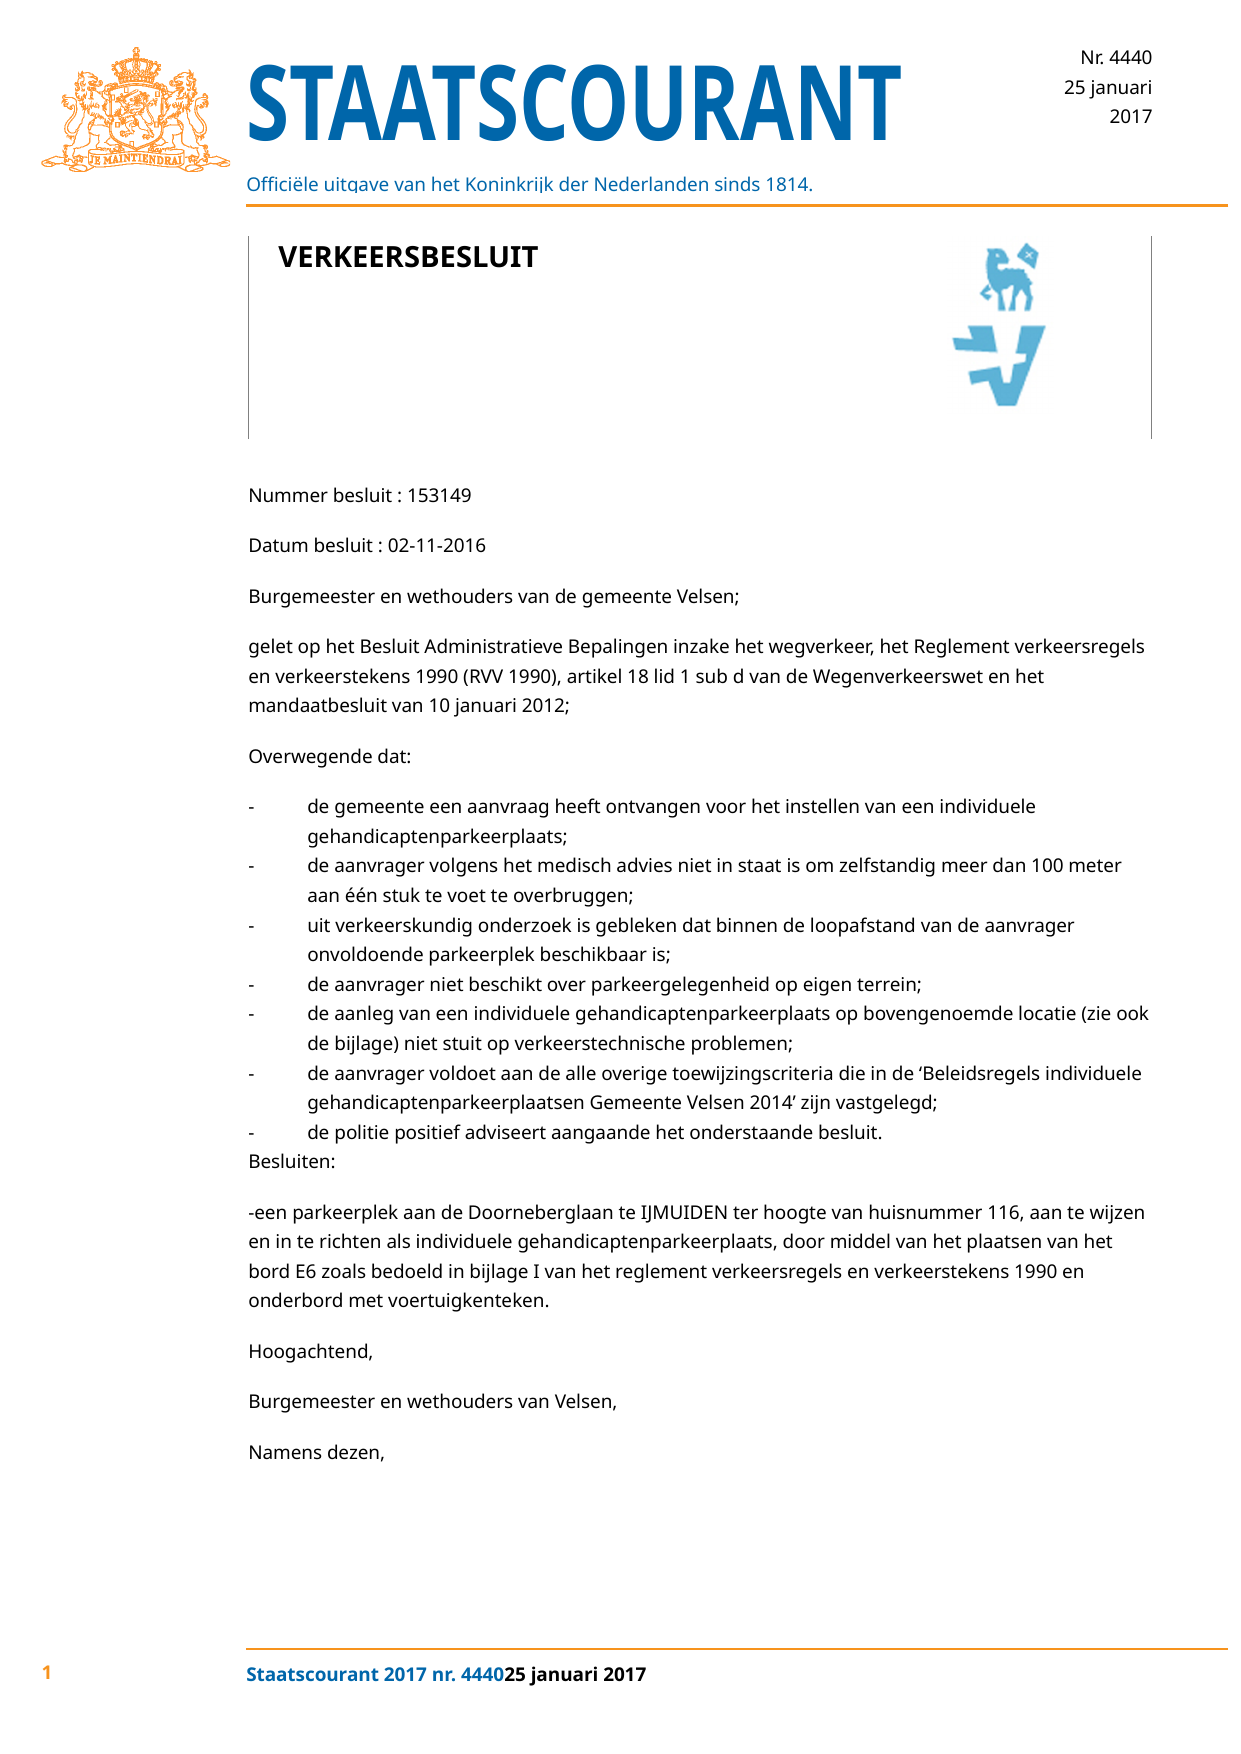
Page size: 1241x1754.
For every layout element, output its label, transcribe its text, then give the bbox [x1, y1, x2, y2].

text Burgemeester en wethouders van Velsen, [248, 1388, 1152, 1414]
list de gemeente een aanvraag heeft ontvangen voor het instellen van een individuele gehandicaptenparkeerplaats; [248, 793, 1152, 849]
table_header [1055, 236, 1151, 413]
picture [41, 47, 231, 172]
text Besluiten: [248, 1148, 1152, 1174]
text -een parkeerplek aan de Doorneberglaan te IJMUIDEN ter hoogte van huisnummer 116, aan te wijzen en in te richten als individuele gehandicaptenparkeerplaats, door middel van het plaatsen van het bord E6 zoals bedoeld in bijlage I van het reglement verkeersregels en verkeerstekens 1990 en onderbord met voertuigkenteken. [248, 1199, 1152, 1313]
table_header [850, 414, 1151, 439]
text Datum besluit : 02-11-2016 [248, 533, 1152, 558]
text gelet op het Besluit Administratieve Bepalingen inzake het wegverkeer, het Reglement verkeersregels en verkeerstekens 1990 (RVV 1990), artikel 18 lid 1 sub d van de Wegenverkeerswet en het mandaatbesluit van 10 januari 2012; [248, 633, 1152, 718]
list de aanvrager volgens het medisch advies niet in staat is om zelfstandig meer dan 100 meter aan één stuk te voet te overbruggen; [248, 853, 1152, 908]
list de politie positief adviseert aangaande het onderstaande besluit. [248, 1119, 1152, 1145]
list de aanvrager niet beschikt over parkeergelegenheid op eigen terrein; [248, 971, 1152, 997]
picture [946, 236, 1055, 414]
text Nummer besluit : 153149 [248, 482, 1152, 508]
list de aanvrager voldoet aan de alle overige toewijzingscriteria die in de ‘Beleidsregels individuele gehandicaptenparkeerplaatsen Gemeente Velsen 2014’ zijn vastgelegd; [248, 1060, 1152, 1115]
text Hoogachtend, [248, 1338, 1152, 1364]
text Namens dezen, [248, 1439, 1152, 1465]
table_header VERKEERSBESLUIT [249, 236, 850, 439]
list uit verkeerskundig onderzoek is gebleken dat binnen de loopafstand van de aanvrager onvoldoende parkeerplek beschikbaar is; [248, 912, 1152, 967]
list de aanleg van een individuele gehandicaptenparkeerplaats op bovengenoemde locatie (zie ook de bijlage) niet stuit op verkeerstechnische problemen; [248, 1001, 1152, 1056]
text Overwegende dat: [248, 743, 1152, 769]
table_header [850, 236, 946, 413]
text Burgemeester en wethouders van de gemeente Velsen; [248, 583, 1152, 609]
